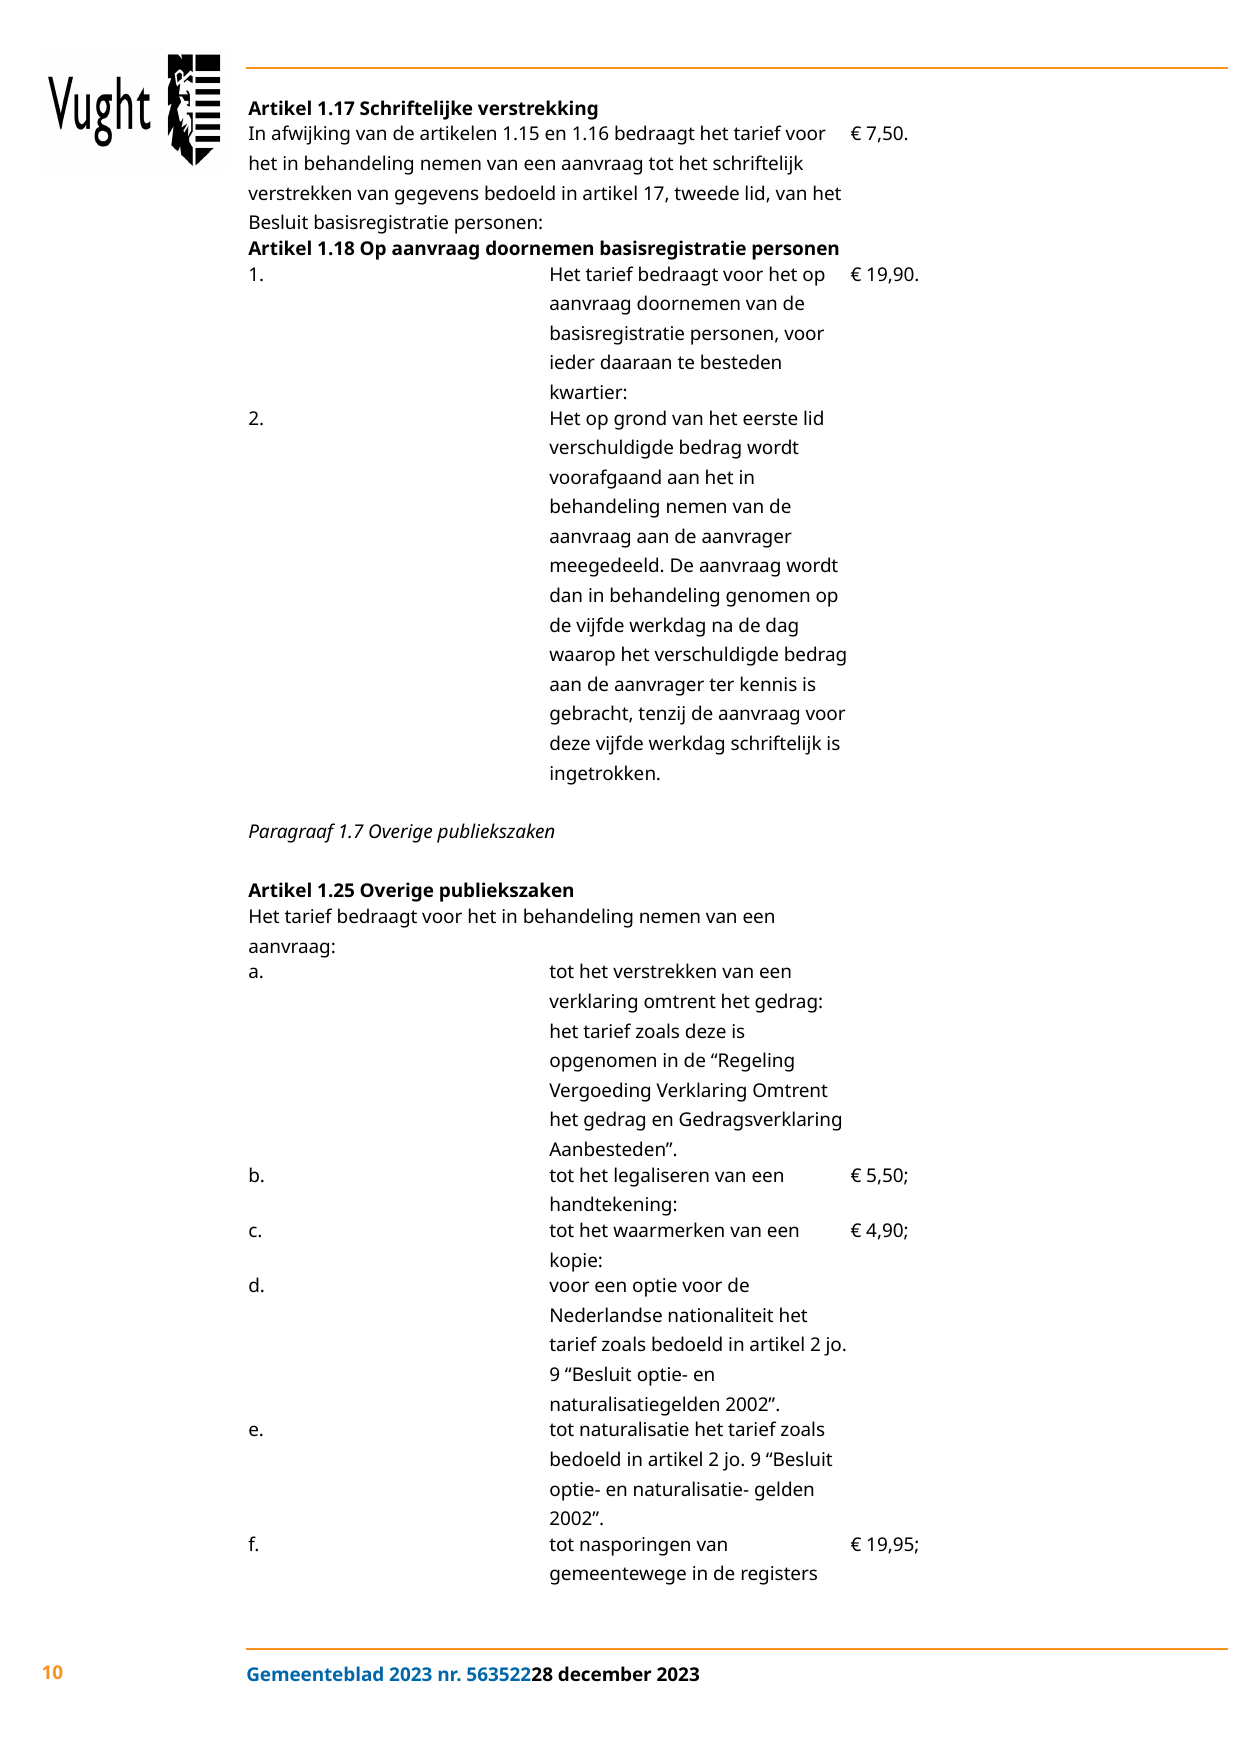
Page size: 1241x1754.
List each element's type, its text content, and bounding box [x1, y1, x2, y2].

table_header Artikel 1.25 Overige publiekszaken [248, 878, 850, 903]
table_cell a. [248, 959, 549, 1162]
table_cell € 5,50; [850, 1162, 1152, 1217]
table_cell [850, 959, 1152, 1162]
table_cell [850, 903, 1152, 959]
table_cell € 4,90; [850, 1217, 1152, 1272]
table_cell Het tarief bedraagt voor het op aanvraag doornemen van de basisregistratie personen, voor ieder daaraan te besteden kwartier: [549, 261, 850, 405]
table_cell f. [248, 1531, 549, 1586]
table_cell In afwijking van de artikelen 1.15 en 1.16 bedraagt het tarief voor het in behandeling nemen van een aanvraag tot het schriftelijk verstrekken van gegevens bedoeld in artikel 17, tweede lid, van het Besluit basisregistratie personen: [248, 121, 850, 235]
table_cell Het op grond van het eerste lid verschuldigde bedrag wordt voorafgaand aan het in behandeling nemen van de aanvraag aan de aanvrager meegedeeld. De aanvraag wordt dan in behandeling genomen op de vijfde werkdag na de dag waarop het verschuldigde bedrag aan de aanvrager ter kennis is gebracht, tenzij de aanvraag voor deze vijfde werkdag schriftelijk is ingetrokken. [549, 405, 850, 786]
table_cell [850, 1417, 1152, 1531]
table_cell e. [248, 1417, 549, 1531]
table_cell 1. [248, 261, 549, 405]
table_cell Artikel 1.18 Op aanvraag doornemen basisregistratie personen [248, 235, 850, 261]
table_cell tot nasporingen van gemeentewege in de registers [549, 1531, 850, 1586]
table_cell Artikel 1.17 Schriftelijke verstrekking [248, 95, 850, 121]
table_cell [850, 95, 1152, 121]
table_cell tot het legaliseren van een handtekening: [549, 1162, 850, 1217]
table_header [850, 878, 1152, 903]
table_cell c. [248, 1217, 549, 1272]
table_cell € 19,95; [850, 1531, 1152, 1586]
table_cell [850, 1273, 1152, 1417]
table_cell tot het waarmerken van een kopie: [549, 1217, 850, 1272]
table_cell € 7,50. [850, 121, 1152, 235]
table_cell d. [248, 1273, 549, 1417]
text Paragraaf 1.7 Overige publiekszaken [248, 818, 1152, 844]
table_cell € 19,90. [850, 261, 1152, 405]
table_cell tot het verstrekken van een verklaring omtrent het gedrag: het tarief zoals deze is opgenomen in de “Regeling Vergoeding Verklaring Omtrent het gedrag en Gedragsverklaring Aanbesteden”. [549, 959, 850, 1162]
table_cell [850, 235, 1152, 261]
picture [41, 47, 231, 172]
table_cell Het tarief bedraagt voor het in behandeling nemen van een aanvraag: [248, 903, 850, 959]
table_cell 2. [248, 405, 549, 786]
table_cell b. [248, 1162, 549, 1217]
table_cell voor een optie voor de Nederlandse nationaliteit het tarief zoals bedoeld in artikel 2 jo. 9 “Besluit optie- en naturalisatiegelden 2002”. [549, 1273, 850, 1417]
table_cell [850, 405, 1152, 786]
table_cell tot naturalisatie het tarief zoals bedoeld in artikel 2 jo. 9 “Besluit optie- en naturalisatie- gelden 2002”. [549, 1417, 850, 1531]
